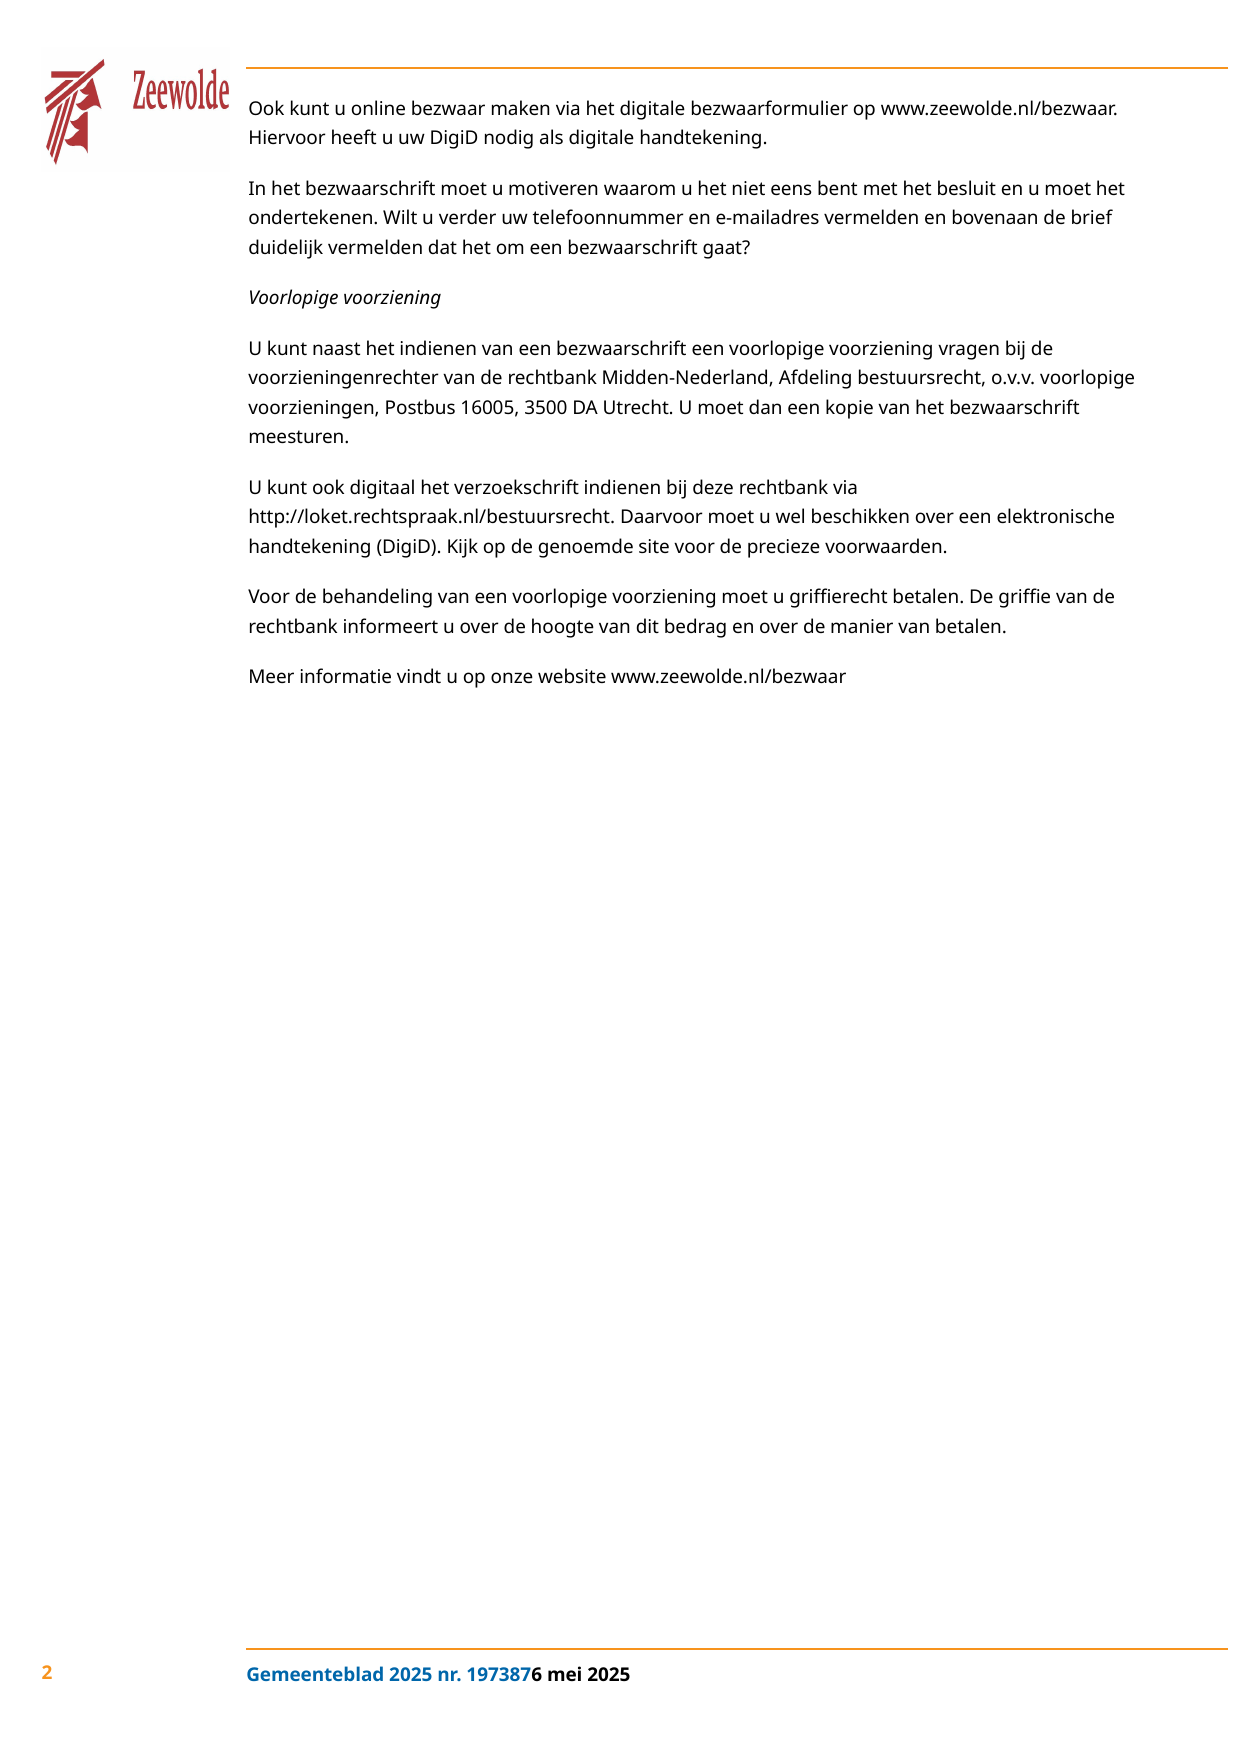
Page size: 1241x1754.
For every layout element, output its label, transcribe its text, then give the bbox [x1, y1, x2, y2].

text Ook kunt u online bezwaar maken via het digitale bezwaarformulier op www.zeewolde.nl/bezwaar. Hiervoor heeft u uw DigiD nodig als digitale handtekening. [248, 95, 1152, 150]
text Voorlopige voorziening [248, 284, 1152, 310]
text In het bezwaarschrift moet u motiveren waarom u het niet eens bent met het besluit en u moet het ondertekenen. Wilt u verder uw telefoonnummer en e-mailadres vermelden en bovenaan de brief duidelijk vermelden dat het om een bezwaarschrift gaat? [248, 175, 1152, 260]
text Meer informatie vindt u op onze website www.zeewolde.nl/bezwaar [248, 663, 1152, 689]
text U kunt ook digitaal het verzoekschrift indienen bij deze rechtbank via http://loket.rechtspraak.nl/bestuursrecht. Daarvoor moet u wel beschikken over een elektronische handtekening (DigiD). Kijk op de genoemde site voor de precieze voorwaarden. [248, 474, 1152, 559]
text U kunt naast het indienen van een bezwaarschrift een voorlopige voorziening vragen bij de voorzieningenrechter van de rechtbank Midden-Nederland, Afdeling bestuursrecht, o.v.v. voorlopige voorzieningen, Postbus 16005, 3500 DA Utrecht. U moet dan een kopie van het bezwaarschrift meesturen. [248, 335, 1152, 449]
text Voor de behandeling van een voorlopige voorziening moet u griffierecht betalen. De griffie van de rechtbank informeert u over de hoogte van dit bedrag en over de manier van betalen. [248, 583, 1152, 639]
picture [41, 47, 231, 172]
